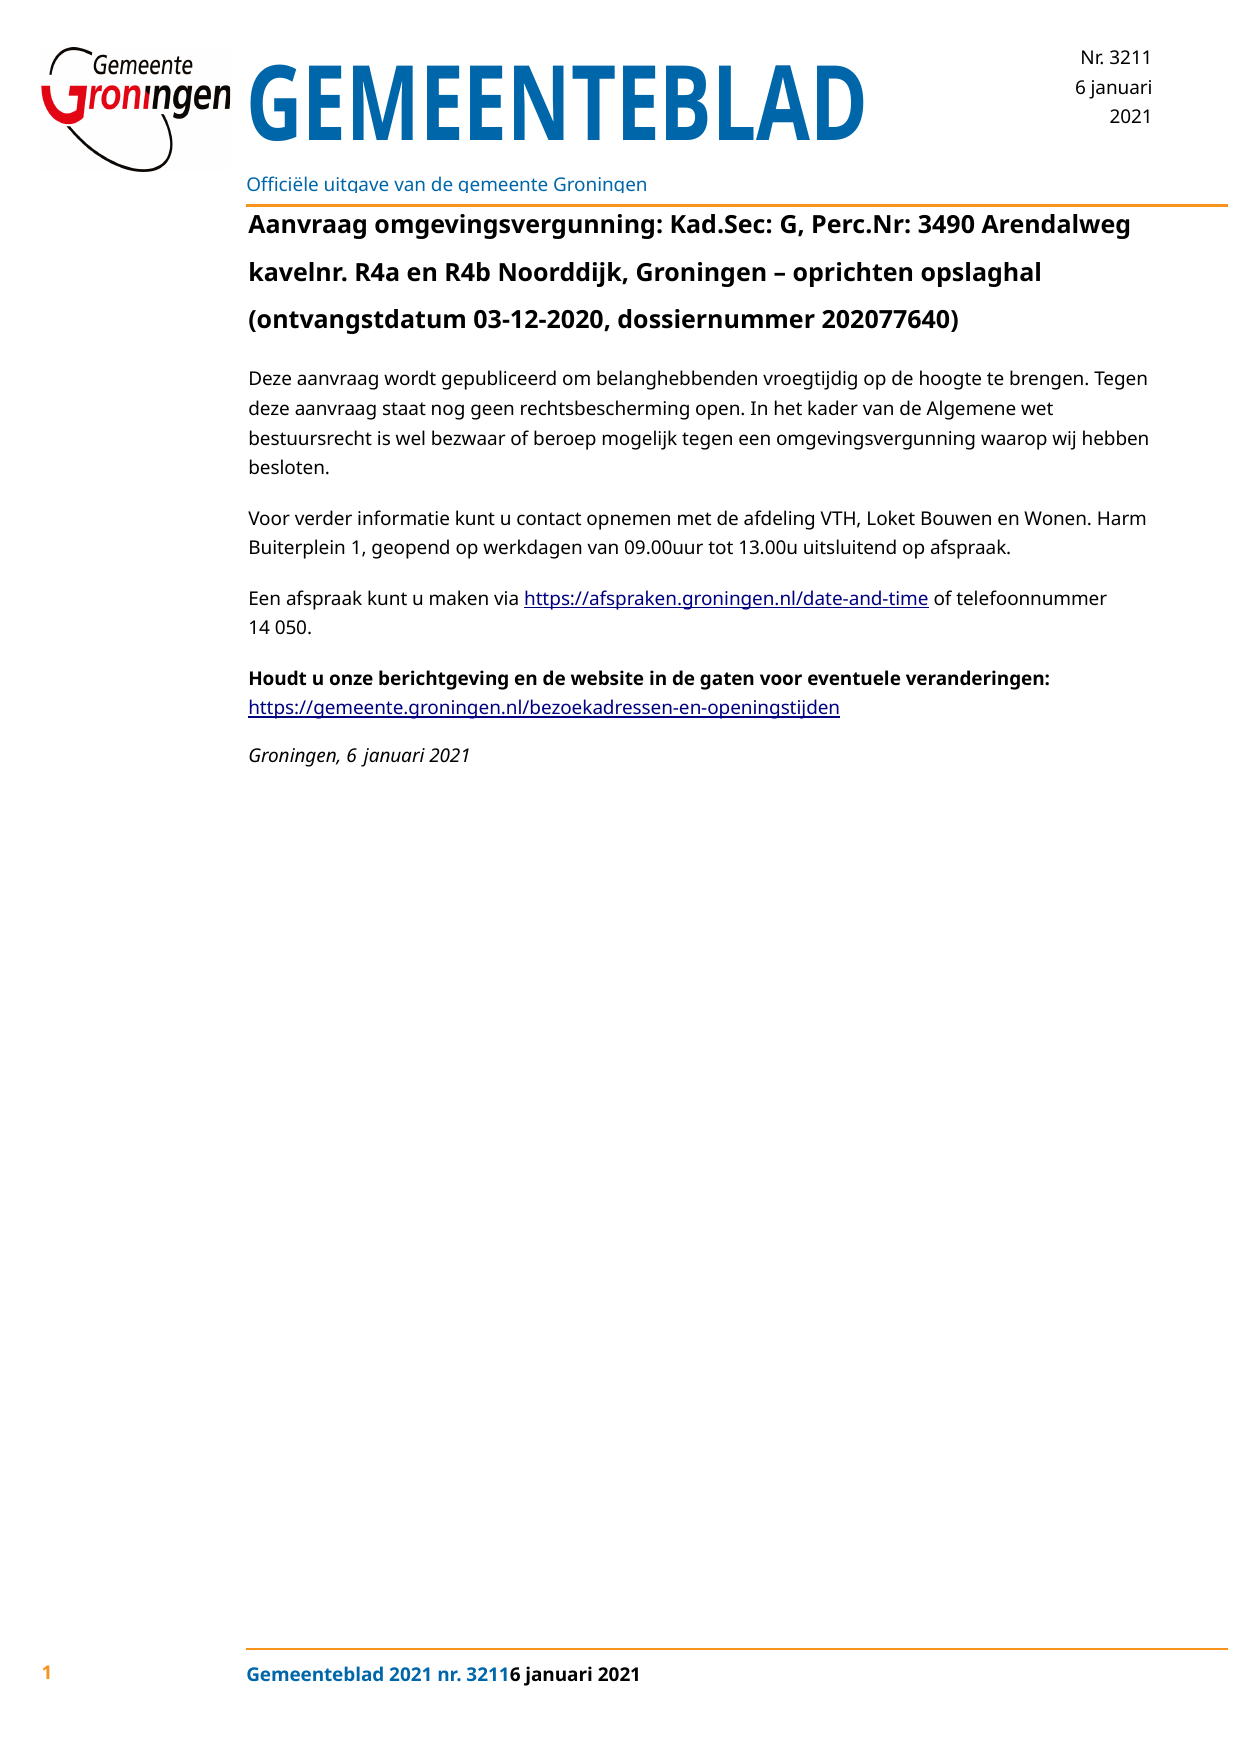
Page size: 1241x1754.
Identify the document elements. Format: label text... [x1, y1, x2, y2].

text Deze aanvraag wordt gepubliceerd om belanghebbenden vroegtijdig op de hoogte te brengen. Tegen deze aanvraag staat nog geen rechtsbescherming open. In het kader van de Algemene wet bestuursrecht is wel bezwaar of beroep mogelijk tegen een omgevingsvergunning waarop wij hebben besloten. [248, 366, 1152, 480]
text Aanvraag omgevingsvergunning: Kad.Sec: G, Perc.Nr: 3490 Arendalweg kavelnr. R4a en R4b Noorddijk, Groningen – oprichten opslaghal (ontvangstdatum 03-12-2020, dossiernummer 202077640) [248, 207, 1152, 336]
picture [41, 47, 231, 172]
text Houdt u onze berichtgeving en de website in de gaten voor eventuele veranderingen: https://gemeente.groningen.nl/bezoekadressen-en-openingstijden [248, 665, 1152, 720]
text Voor verder informatie kunt u contact opnemen met de afdeling VTH, Loket Bouwen en Wonen. Harm Buiterplein 1, geopend op werkdagen van 09.00uur tot 13.00u uitsluitend op afspraak. [248, 505, 1152, 560]
text Een afspraak kunt u maken via https://afspraken.groningen.nl/date-and-time of telefoonnummer 14 050. [248, 585, 1152, 640]
text Groningen, 6 januari 2021 [248, 742, 1152, 768]
